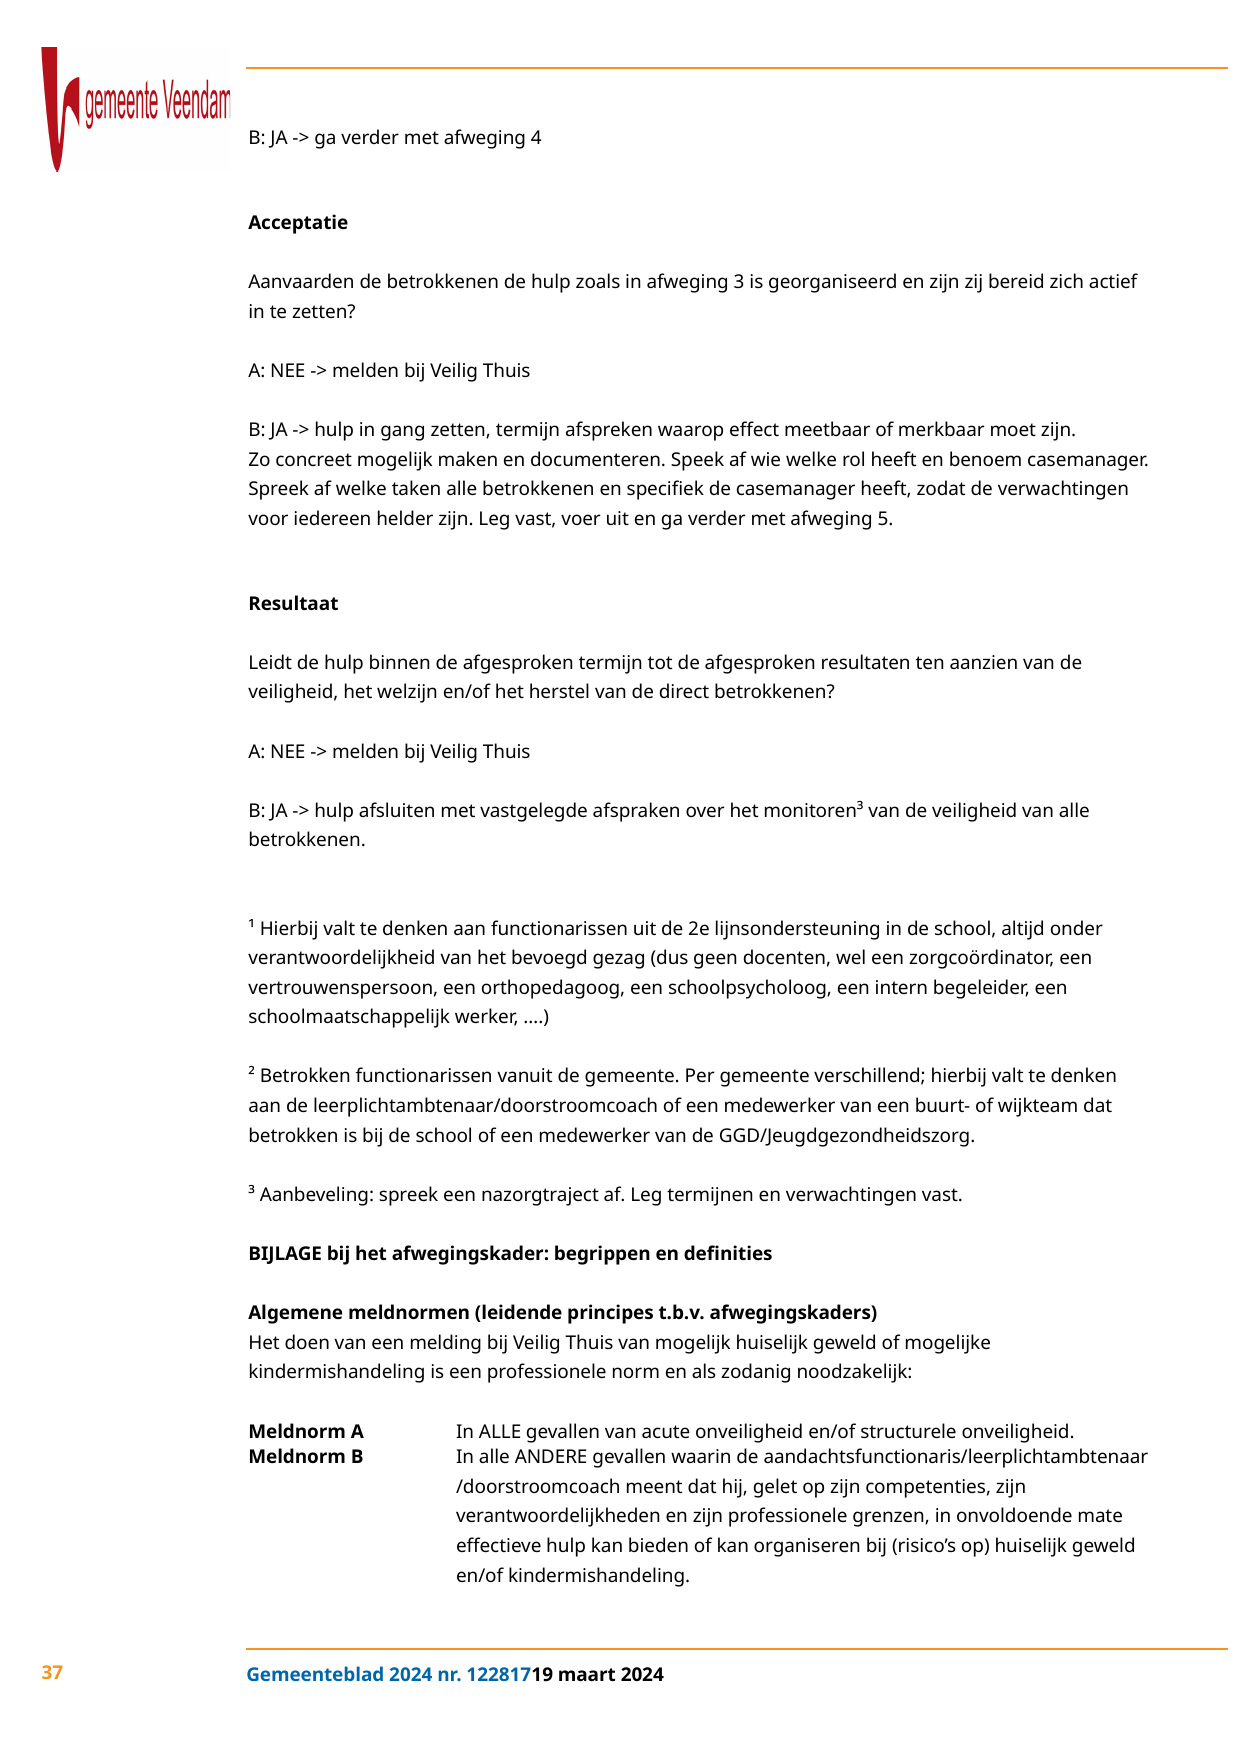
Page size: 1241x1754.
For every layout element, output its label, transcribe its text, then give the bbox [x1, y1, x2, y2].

text ¹ Hierbij valt te denken aan functionarissen uit de 2e lijnsondersteuning in de school, altijd onder verantwoordelijkheid van het bevoegd gezag (dus geen docenten, wel een zorgcoördinator, een vertrouwenspersoon, een orthopedagoog, een schoolpsycholoog, een intern begeleider, een schoolmaatschappelijk werker, ….) [248, 915, 1152, 1029]
table_cell In alle ANDERE gevallen waarin de aandachtsfunctionaris/leerplichtambtenaar /doorstroomcoach meent dat hij, gelet op zijn competenties, zijn verantwoordelijkheden en zijn professionele grenzen, in onvoldoende mate effectieve hulp kan bieden of kan organiseren bij (risico’s op) huiselijk geweld en/of kindermishandeling. [456, 1444, 1152, 1588]
text BIJLAGE bij het afwegingskader: begrippen en definities [248, 1240, 1152, 1266]
text ³ Aanbeveling: spreek een nazorgtraject af. Leg termijnen en verwachtingen vast. [248, 1181, 1152, 1207]
text Algemene meldnormen (leidende principes t.b.v. afwegingskaders) [248, 1299, 1152, 1325]
text Het doen van een melding bij Veilig Thuis van mogelijk huiselijk geweld of mogelijke kindermishandeling is een professionele norm en als zodanig noodzakelijk: [248, 1329, 1152, 1384]
table_cell Resultaat Leidt de hulp binnen de afgesproken termijn tot de afgesproken resultaten ten aanzien van de veiligheid, het welzijn en/of het herstel van de direct betrokkenen? A: NEE -> melden bij Veilig Thuis B: JA -> hulp afsluiten met vastgelegde afspraken over het monitoren³ van de veiligheid van alle betrokkenen. [248, 560, 1152, 882]
table_cell Meldnorm B [248, 1444, 456, 1588]
table_header Meldnorm A [248, 1418, 456, 1443]
text ² Betrokken functionarissen vanuit de gemeente. Per gemeente verschillend; hierbij valt te denken aan de leerplichtambtenaar/doorstroomcoach of een medewerker van een buurt- of wijkteam dat betrokken is bij de school of een medewerker van de GGD/Jeugdgezondheidszorg. [248, 1063, 1152, 1148]
table_cell B: JA -> ga verder met afweging 4 [248, 95, 1152, 180]
picture [41, 47, 231, 172]
table_header In ALLE gevallen van acute onveiligheid en/of structurele onveiligheid. [456, 1418, 1152, 1443]
table_cell Acceptatie Aanvaarden de betrokkenen de hulp zoals in afweging 3 is georganiseerd en zijn zij bereid zich actief in te zetten? A: NEE -> melden bij Veilig Thuis B: JA -> hulp in gang zetten, termijn afspreken waarop effect meetbaar of merkbaar moet zijn. Zo concreet mogelijk maken en documenteren. Speek af wie welke rol heeft en benoem casemanager. Spreek af welke taken alle betrokkenen en specifiek de casemanager heeft, zodat de verwachtingen voor iedereen helder zijn. Leg vast, voer uit en ga verder met afweging 5. [248, 180, 1152, 560]
